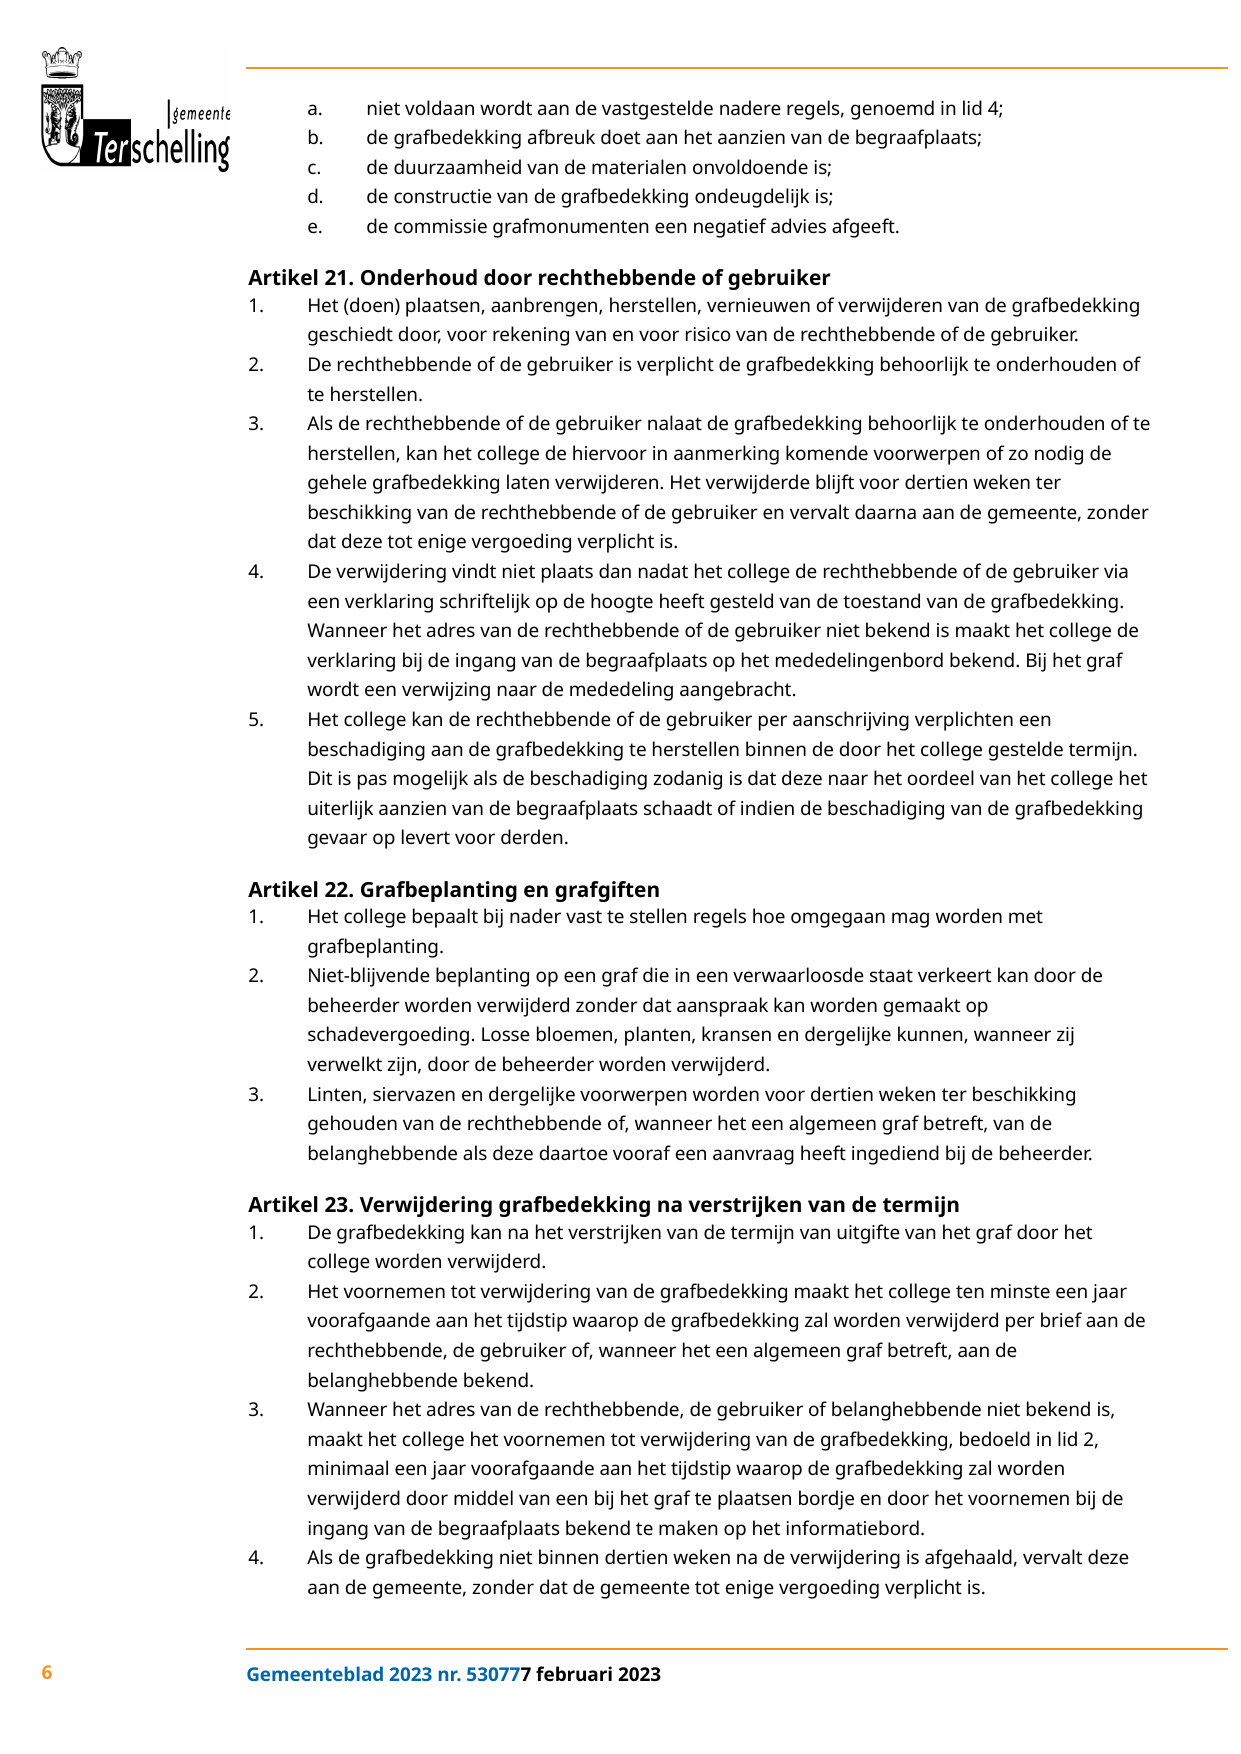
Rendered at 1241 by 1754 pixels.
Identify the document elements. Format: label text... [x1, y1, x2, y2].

text Artikel 23. Verwijdering grafbedekking na verstrijken van de termijn [248, 1190, 1152, 1219]
list Wanneer het adres van de rechthebbende, de gebruiker of belanghebbende niet bekend is, maakt het college het voornemen tot verwijdering van de grafbedekking, bedoeld in lid 2, minimaal een jaar voorafgaande aan het tijdstip waarop de grafbedekking zal worden verwijderd door middel van een bij het graf te plaatsen bordje en door het voornemen bij de ingang van de begraafplaats bekend te maken op het informatiebord. [248, 1396, 1152, 1540]
list Het (doen) plaatsen, aanbrengen, herstellen, vernieuwen of verwijderen van de grafbedekking geschiedt door, voor rekening van en voor risico van de rechthebbende of de gebruiker. [248, 292, 1152, 347]
list Het voornemen tot verwijdering van de grafbedekking maakt het college ten minste een jaar voorafgaande aan het tijdstip waarop de grafbedekking zal worden verwijderd per brief aan de rechthebbende, de gebruiker of, wanneer het een algemeen graf betreft, aan de belanghebbende bekend. [248, 1278, 1152, 1392]
list de commissie grafmonumenten een negatief advies afgeeft. [307, 213, 1152, 239]
list de constructie van de grafbedekking ondeugdelijk is; [307, 183, 1152, 209]
list niet voldaan wordt aan de vastgestelde nadere regels, genoemd in lid 4; [307, 95, 1152, 121]
list Als de rechthebbende of de gebruiker nalaat de grafbedekking behoorlijk te onderhouden of te herstellen, kan het college de hiervoor in aanmerking komende voorwerpen of zo nodig de gehele grafbedekking laten verwijderen. Het verwijderde blijft voor dertien weken ter beschikking van de rechthebbende of de gebruiker en vervalt daarna aan de gemeente, zonder dat deze tot enige vergoeding verplicht is. [248, 410, 1152, 554]
text Artikel 22. Grafbeplanting en grafgiften [248, 875, 1152, 903]
picture [41, 47, 231, 172]
list de grafbedekking afbreuk doet aan het aanzien van de begraafplaats; [307, 124, 1152, 150]
list De rechthebbende of de gebruiker is verplicht de grafbedekking behoorlijk te onderhouden of te herstellen. [248, 351, 1152, 406]
list De verwijdering vindt niet plaats dan nadat het college de rechthebbende of de gebruiker via een verklaring schriftelijk op de hoogte heeft gesteld van de toestand van de grafbedekking. Wanneer het adres van de rechthebbende of de gebruiker niet bekend is maakt het college de verklaring bij de ingang van de begraafplaats op het mededelingenbord bekend. Bij het graf wordt een verwijzing naar de mededeling aangebracht. [248, 558, 1152, 702]
list de duurzaamheid van de materialen onvoldoende is; [307, 154, 1152, 180]
list Het college bepaalt bij nader vast te stellen regels hoe omgegaan mag worden met grafbeplanting. [248, 903, 1152, 959]
list Het college kan de rechthebbende of de gebruiker per aanschrijving verplichten een beschadiging aan de grafbedekking te herstellen binnen de door het college gestelde termijn. Dit is pas mogelijk als de beschadiging zodanig is dat deze naar het oordeel van het college het uiterlijk aanzien van de begraafplaats schaadt of indien de beschadiging van de grafbedekking gevaar op levert voor derden. [248, 706, 1152, 850]
list Linten, siervazen en dergelijke voorwerpen worden voor dertien weken ter beschikking gehouden van de rechthebbende of, wanneer het een algemeen graf betreft, van de belanghebbende als deze daartoe vooraf een aanvraag heeft ingediend bij de beheerder. [248, 1081, 1152, 1166]
list De grafbedekking kan na het verstrijken van de termijn van uitgifte van het graf door het college worden verwijderd. [248, 1219, 1152, 1274]
list Niet-blijvende beplanting op een graf die in een verwaarloosde staat verkeert kan door de beheerder worden verwijderd zonder dat aanspraak kan worden gemaakt op schadevergoeding. Losse bloemen, planten, kransen en dergelijke kunnen, wanneer zij verwelkt zijn, door de beheerder worden verwijderd. [248, 962, 1152, 1077]
text Artikel 21. Onderhoud door rechthebbende of gebruiker [248, 263, 1152, 292]
list Als de grafbedekking niet binnen dertien weken na de verwijdering is afgehaald, vervalt deze aan de gemeente, zonder dat de gemeente tot enige vergoeding verplicht is. [248, 1544, 1152, 1599]
